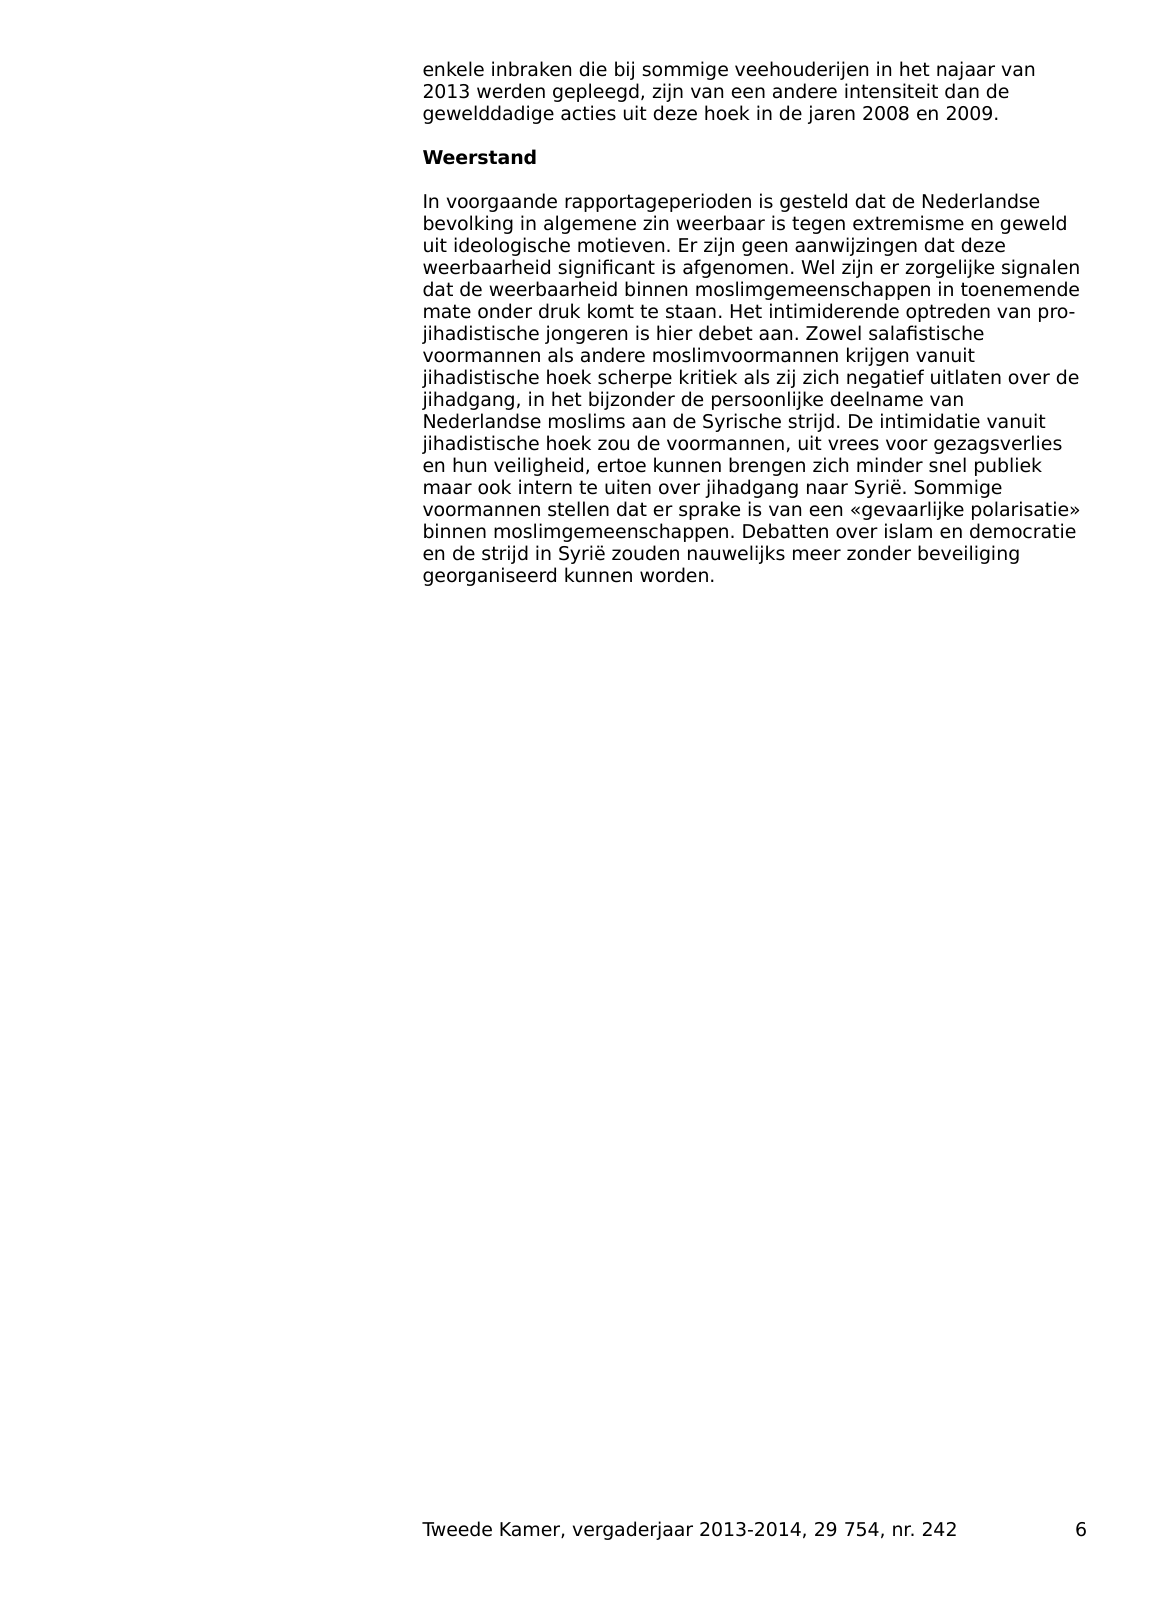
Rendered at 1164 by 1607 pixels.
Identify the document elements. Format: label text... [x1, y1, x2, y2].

text In voorgaande rapportageperioden is gesteld dat de Nederlandse bevolking in algemene zin weerbaar is tegen extremisme en geweld uit ideologische motieven. Er zijn geen aanwijzingen dat deze weerbaarheid significant is afgenomen. Wel zijn er zorgelijke signalen dat de weerbaarheid binnen moslimgemeenschappen in toenemende mate onder druk komt te staan. Het intimiderende optreden van pro-jihadistische jongeren is hier debet aan. Zowel salafistische voormannen als andere moslimvoormannen krijgen vanuit jihadistische hoek scherpe kritiek als zij zich negatief uitlaten over de jihadgang, in het bijzonder de persoonlijke deelname van Nederlandse moslims aan de Syrische strijd. De intimidatie vanuit jihadistische hoek zou de voormannen, uit vrees voor gezagsverlies en hun veiligheid, ertoe kunnen brengen zich minder snel publiek maar ook intern te uiten over jihadgang naar Syrië. Sommige voormannen stellen dat er sprake is van een «gevaarlijke polarisatie» binnen moslimgemeenschappen. Debatten over islam en democratie en de strijd in Syrië zouden nauwelijks meer zonder beveiliging georganiseerd kunnen worden. [422, 191, 1087, 587]
subtitle Weerstand [422, 147, 1087, 169]
text enkele inbraken die bij sommige veehouderijen in het najaar van 2013 werden gepleegd, zijn van een andere intensiteit dan de gewelddadige acties uit deze hoek in de jaren 2008 en 2009. [422, 59, 1087, 125]
